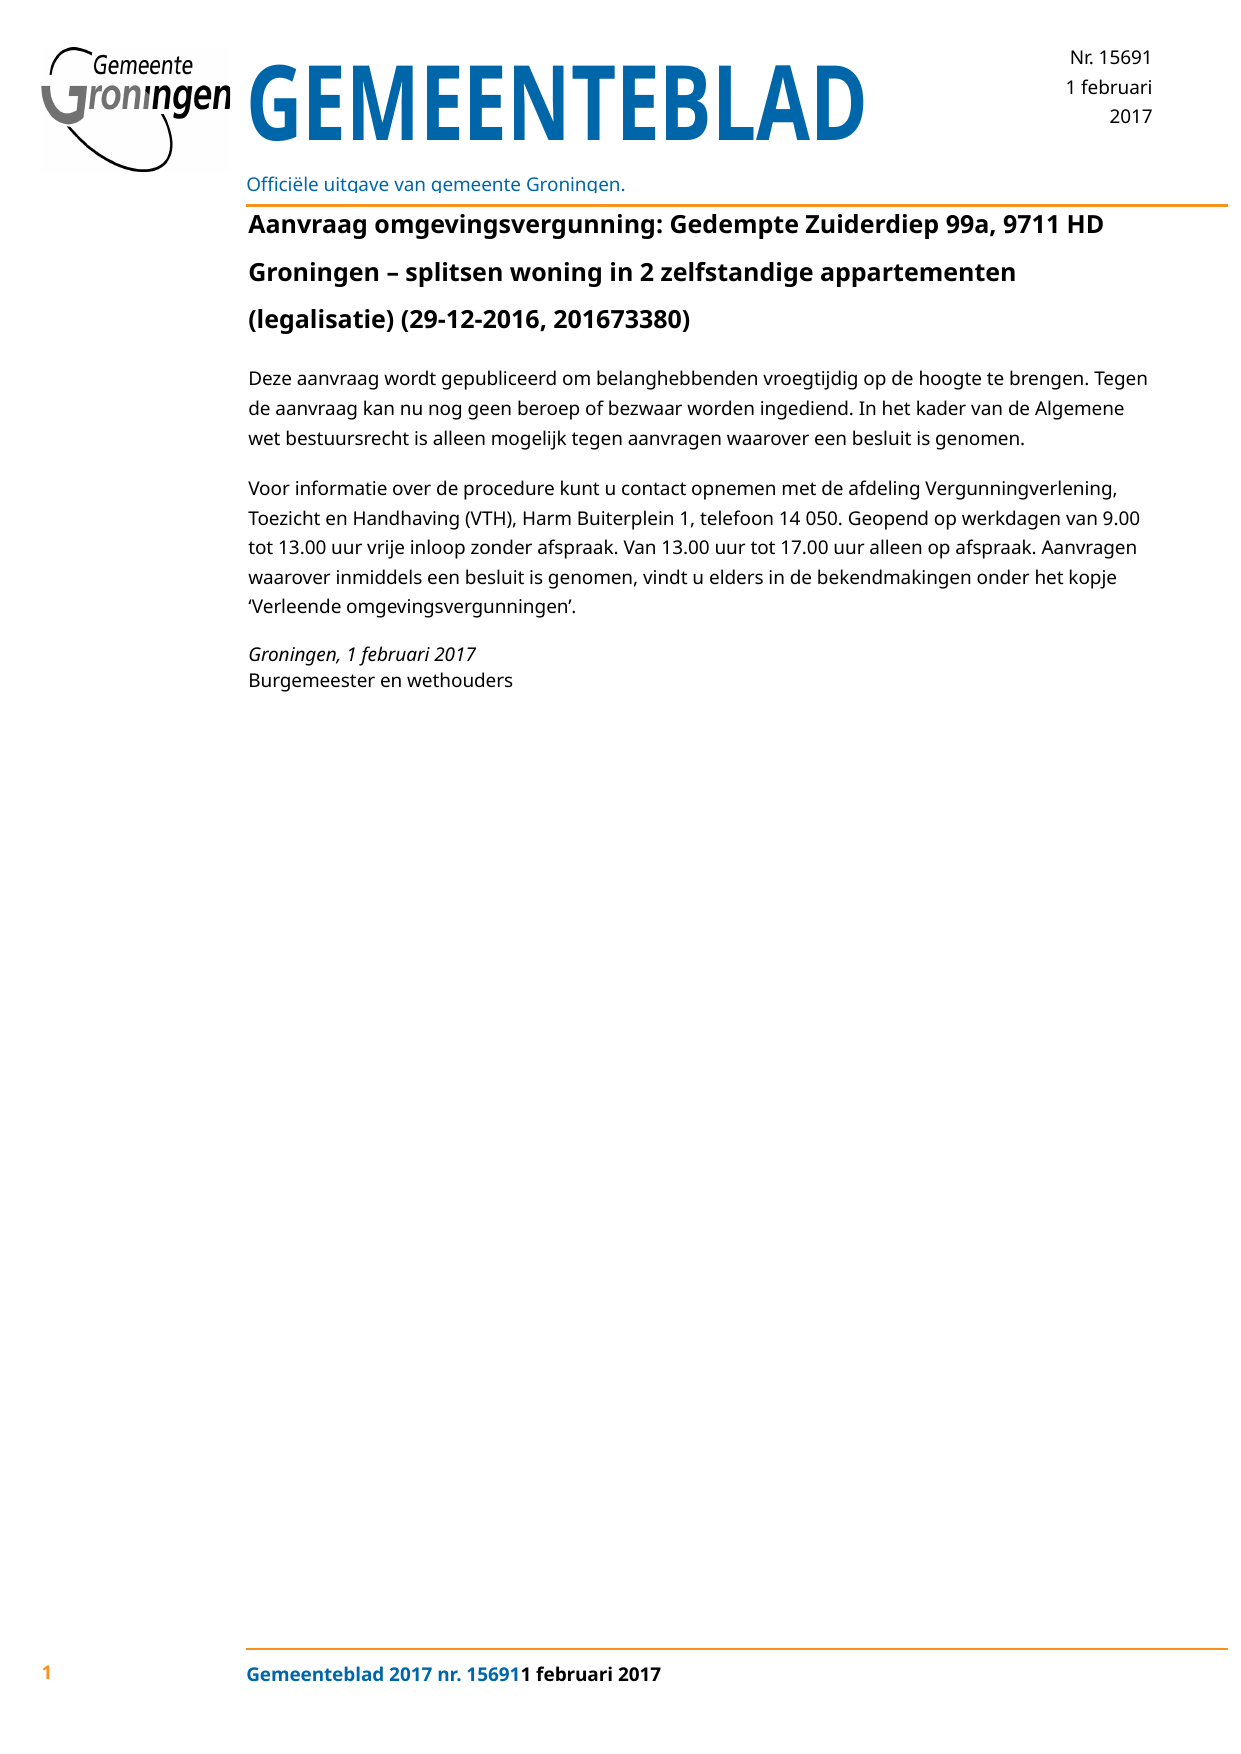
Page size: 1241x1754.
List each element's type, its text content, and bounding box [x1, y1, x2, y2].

text Aanvraag omgevingsvergunning: Gedempte Zuiderdiep 99a, 9711 HD Groningen – splitsen woning in 2 zelfstandige appartementen (legalisatie) (29-12-2016, 201673380) [248, 207, 1152, 336]
picture [41, 47, 231, 172]
text Voor informatie over de procedure kunt u contact opnemen met de afdeling Vergunningverlening, Toezicht en Handhaving (VTH), Harm Buiterplein 1, telefoon 14 050. Geopend op werkdagen van 9.00 tot 13.00 uur vrije inloop zonder afspraak. Van 13.00 uur tot 17.00 uur alleen op afspraak. Aanvragen waarover inmiddels een besluit is genomen, vindt u elders in de bekendmakingen onder het kopje ‘Verleende omgevingsvergunningen’. [248, 475, 1152, 619]
text Groningen, 1 februari 2017 [248, 641, 1152, 667]
text Deze aanvraag wordt gepubliceerd om belanghebbenden vroegtijdig op de hoogte te brengen. Tegen de aanvraag kan nu nog geen beroep of bezwaar worden ingediend. In het kader van de Algemene wet bestuursrecht is alleen mogelijk tegen aanvragen waarover een besluit is genomen. [248, 366, 1152, 450]
text Burgemeester en wethouders [248, 667, 1152, 693]
